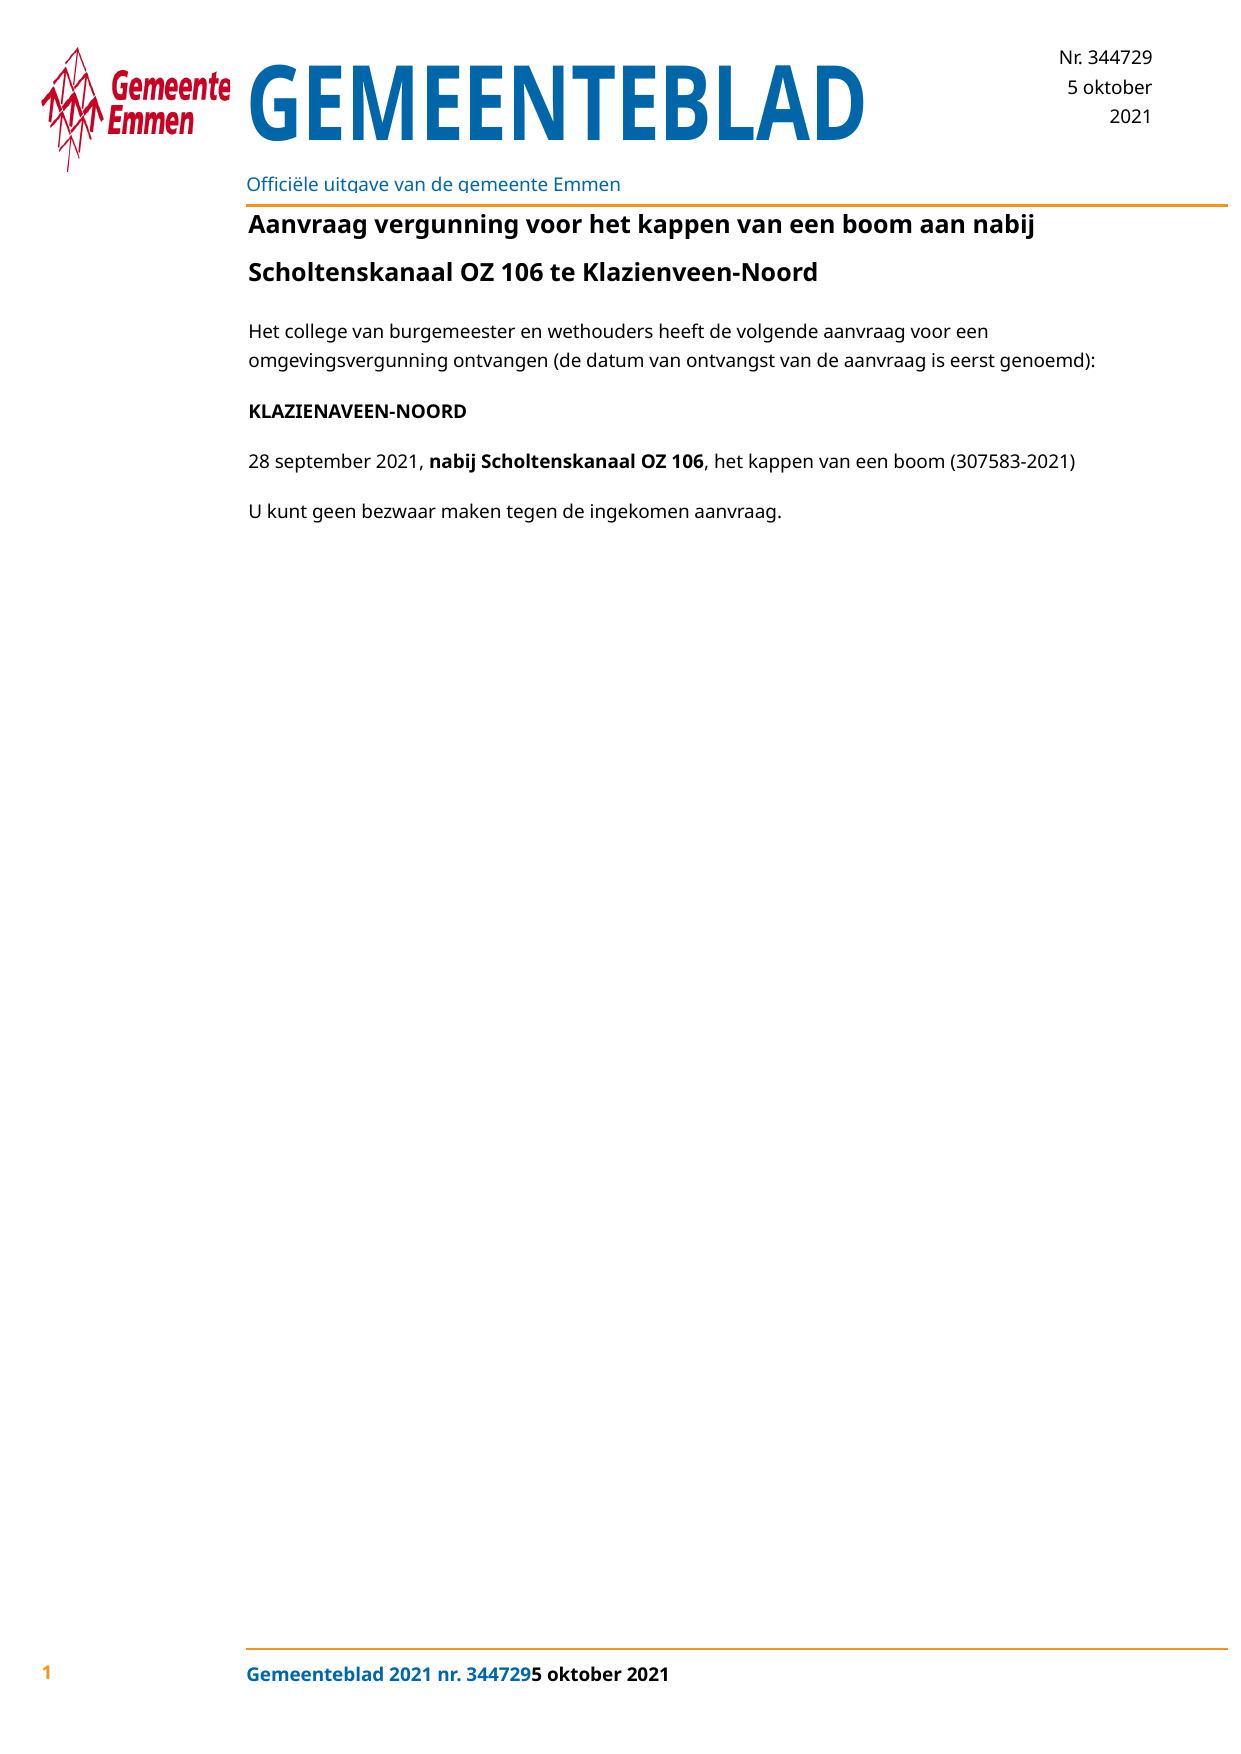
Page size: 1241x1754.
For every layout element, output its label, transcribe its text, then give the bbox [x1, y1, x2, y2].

text U kunt geen bezwaar maken tegen de ingekomen aanvraag. [248, 499, 1152, 524]
text KLAZIENAVEEN-NOORD [248, 398, 1152, 424]
text 28 september 2021, nabij Scholtenskanaal OZ 106, het kappen van een boom (307583-2021) [248, 448, 1152, 474]
picture [41, 47, 231, 172]
text Het college van burgemeester en wethouders heeft de volgende aanvraag voor een omgevingsvergunning ontvangen (de datum van ontvangst van de aanvraag is eerst genoemd): [248, 318, 1152, 373]
text Aanvraag vergunning voor het kappen van een boom aan nabij Scholtenskanaal OZ 106 te Klazienveen-Noord [248, 207, 1152, 288]
